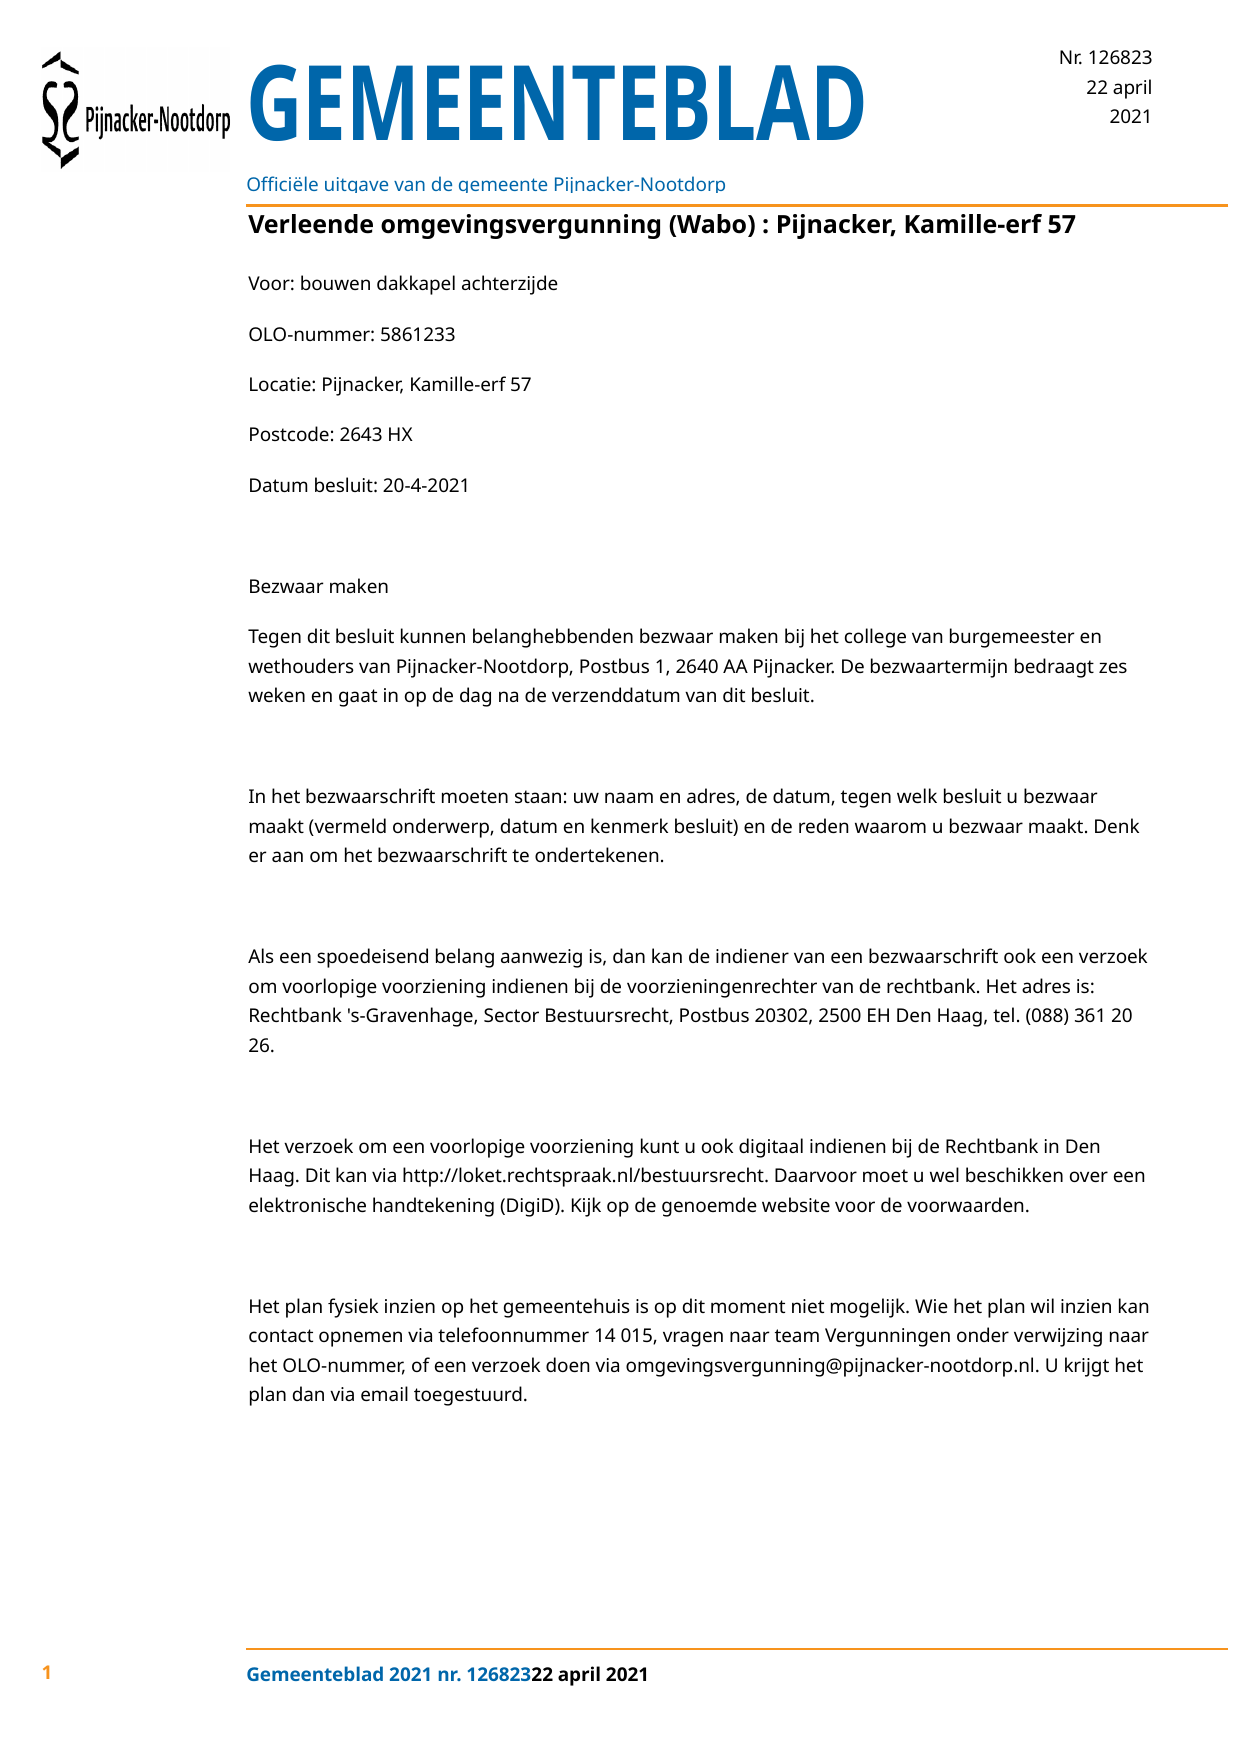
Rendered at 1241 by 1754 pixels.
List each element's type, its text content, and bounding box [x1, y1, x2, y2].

text Locatie: Pijnacker, Kamille-erf 57 [248, 371, 1152, 397]
text Bezwaar maken [248, 573, 1152, 598]
text Het verzoek om een voorlopige voorziening kunt u ook digitaal indienen bij de Rechtbank in Den Haag. Dit kan via http://loket.rechtspraak.nl/bestuursrecht. Daarvoor moet u wel beschikken over een elektronische handtekening (DigiD). Kijk op de genoemde website voor de voorwaarden. [248, 1133, 1152, 1218]
text Verleende omgevingsvergunning (Wabo) : Pijnacker, Kamille-erf 57 [248, 207, 1152, 241]
text Het plan fysiek inzien op het gemeentehuis is op dit moment niet mogelijk. Wie het plan wil inzien kan contact opnemen via telefoonnummer 14 015, vragen naar team Vergunningen onder verwijzing naar het OLO-nummer, of een verzoek doen via omgevingsvergunning@pijnacker-nootdorp.nl. U krijgt het plan dan via email toegestuurd. [248, 1293, 1152, 1407]
text Tegen dit besluit kunnen belanghebbenden bezwaar maken bij het college van burgemeester en wethouders van Pijnacker-Nootdorp, Postbus 1, 2640 AA Pijnacker. De bezwaartermijn bedraagt zes weken en gaat in op de dag na de verzenddatum van dit besluit. [248, 623, 1152, 708]
text OLO-nummer: 5861233 [248, 321, 1152, 346]
text In het bezwaarschrift moeten staan: uw naam en adres, de datum, tegen welk besluit u bezwaar maakt (vermeld onderwerp, datum en kenmerk besluit) en de reden waarom u bezwaar maakt. Denk er aan om het bezwaarschrift te ondertekenen. [248, 783, 1152, 868]
picture [41, 47, 231, 172]
text Als een spoedeisend belang aanwezig is, dan kan de indiener van een bezwaarschrift ook een verzoek om voorlopige voorziening indienen bij de voorzieningenrechter van de rechtbank. Het adres is: Rechtbank 's-Gravenhage, Sector Bestuursrecht, Postbus 20302, 2500 EH Den Haag, tel. (088) 361 20 26. [248, 943, 1152, 1058]
text Datum besluit: 20-4-2021 [248, 472, 1152, 498]
text Voor: bouwen dakkapel achterzijde [248, 270, 1152, 296]
text Postcode: 2643 HX [248, 422, 1152, 447]
